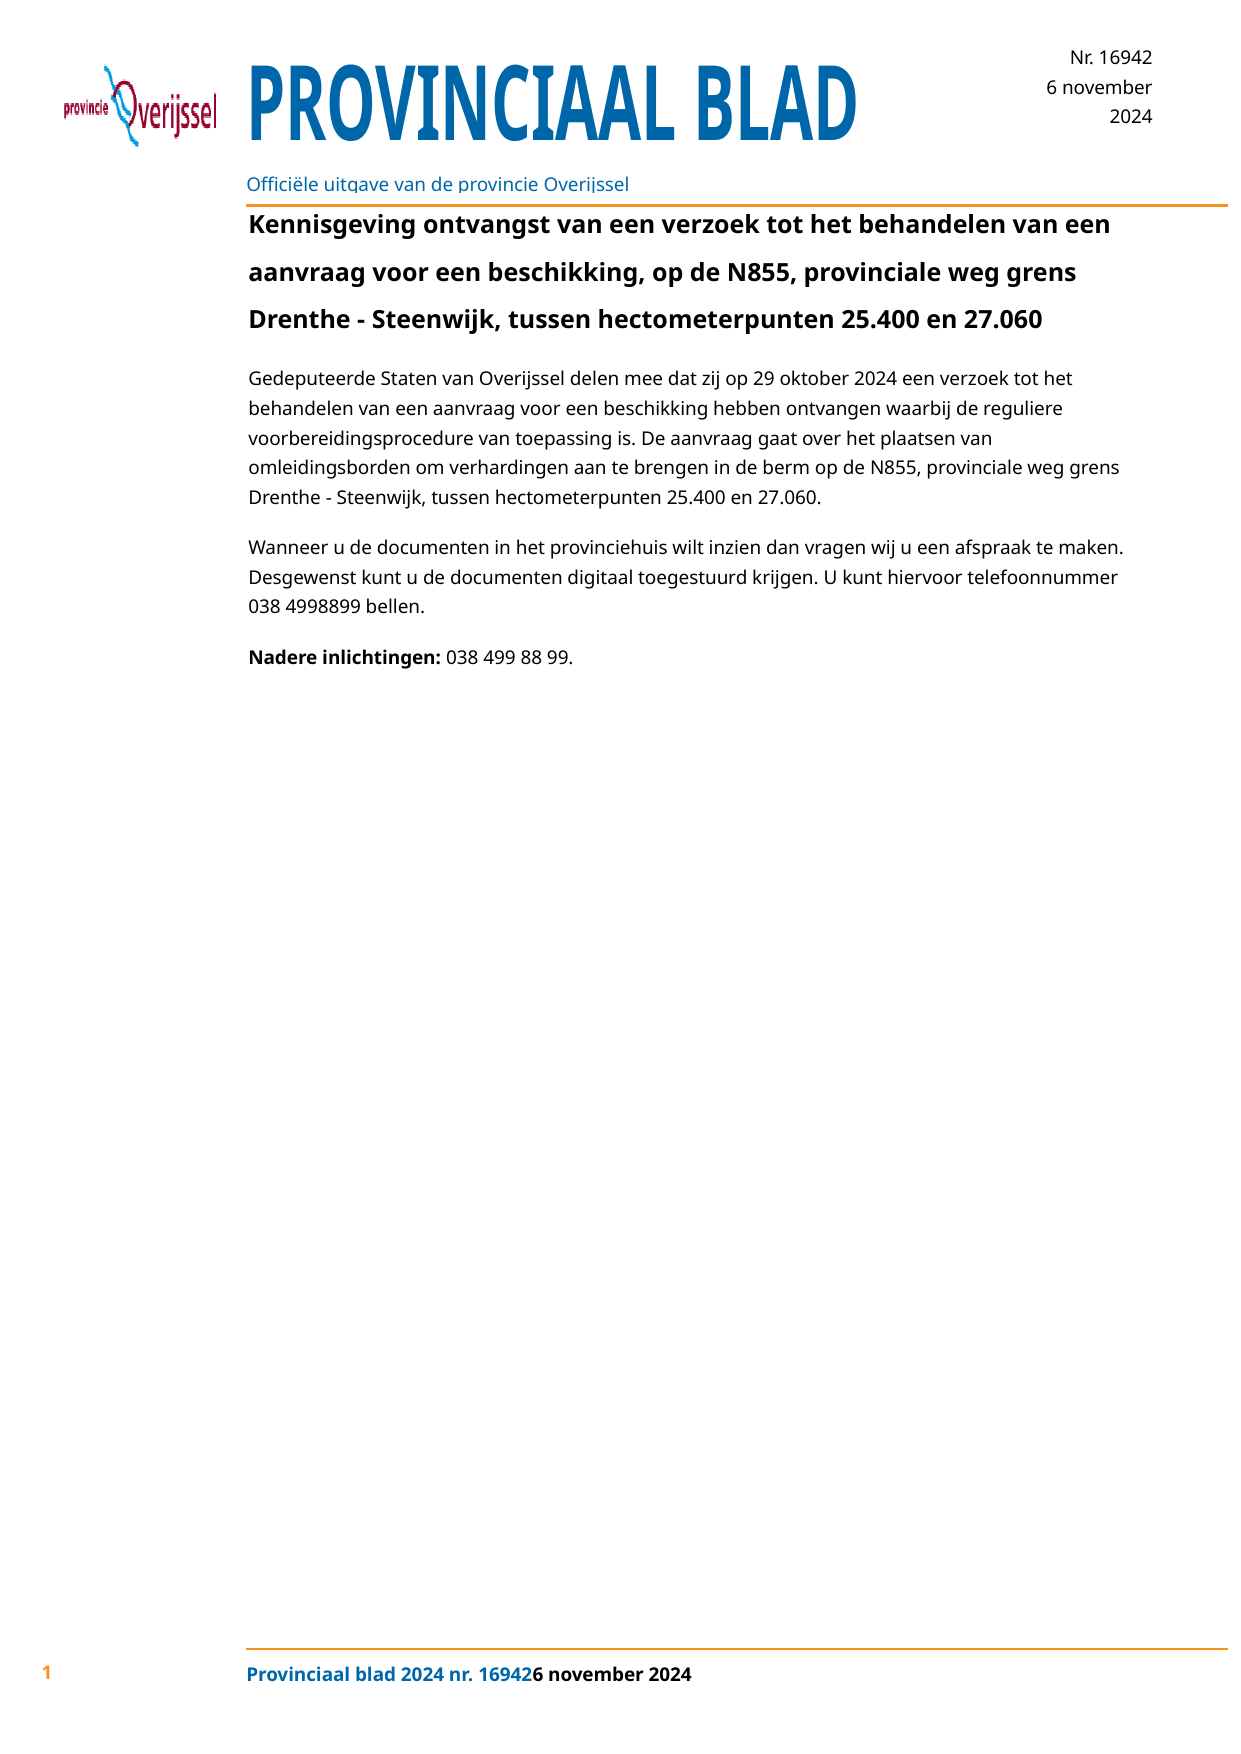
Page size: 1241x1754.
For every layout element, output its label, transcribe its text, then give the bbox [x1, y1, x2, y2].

text Gedeputeerde Staten van Overijssel delen mee dat zij op 29 oktober 2024 een verzoek tot het behandelen van een aanvraag voor een beschikking hebben ontvangen waarbij de reguliere voorbereidingsprocedure van toepassing is. De aanvraag gaat over het plaatsen van omleidingsborden om verhardingen aan te brengen in de berm op de N855, provinciale weg grens Drenthe - Steenwijk, tussen hectometerpunten 25.400 en 27.060. [248, 366, 1152, 509]
picture [41, 47, 231, 172]
text Kennisgeving ontvangst van een verzoek tot het behandelen van een aanvraag voor een beschikking, op de N855, provinciale weg grens Drenthe - Steenwijk, tussen hectometerpunten 25.400 en 27.060 [248, 207, 1152, 336]
text Wanneer u de documenten in het provinciehuis wilt inzien dan vragen wij u een afspraak te maken. Desgewenst kunt u de documenten digitaal toegestuurd krijgen. U kunt hiervoor telefoonnummer 038 4998899 bellen. [248, 534, 1152, 619]
text Nadere inlichtingen: 038 499 88 99. [248, 644, 1152, 669]
